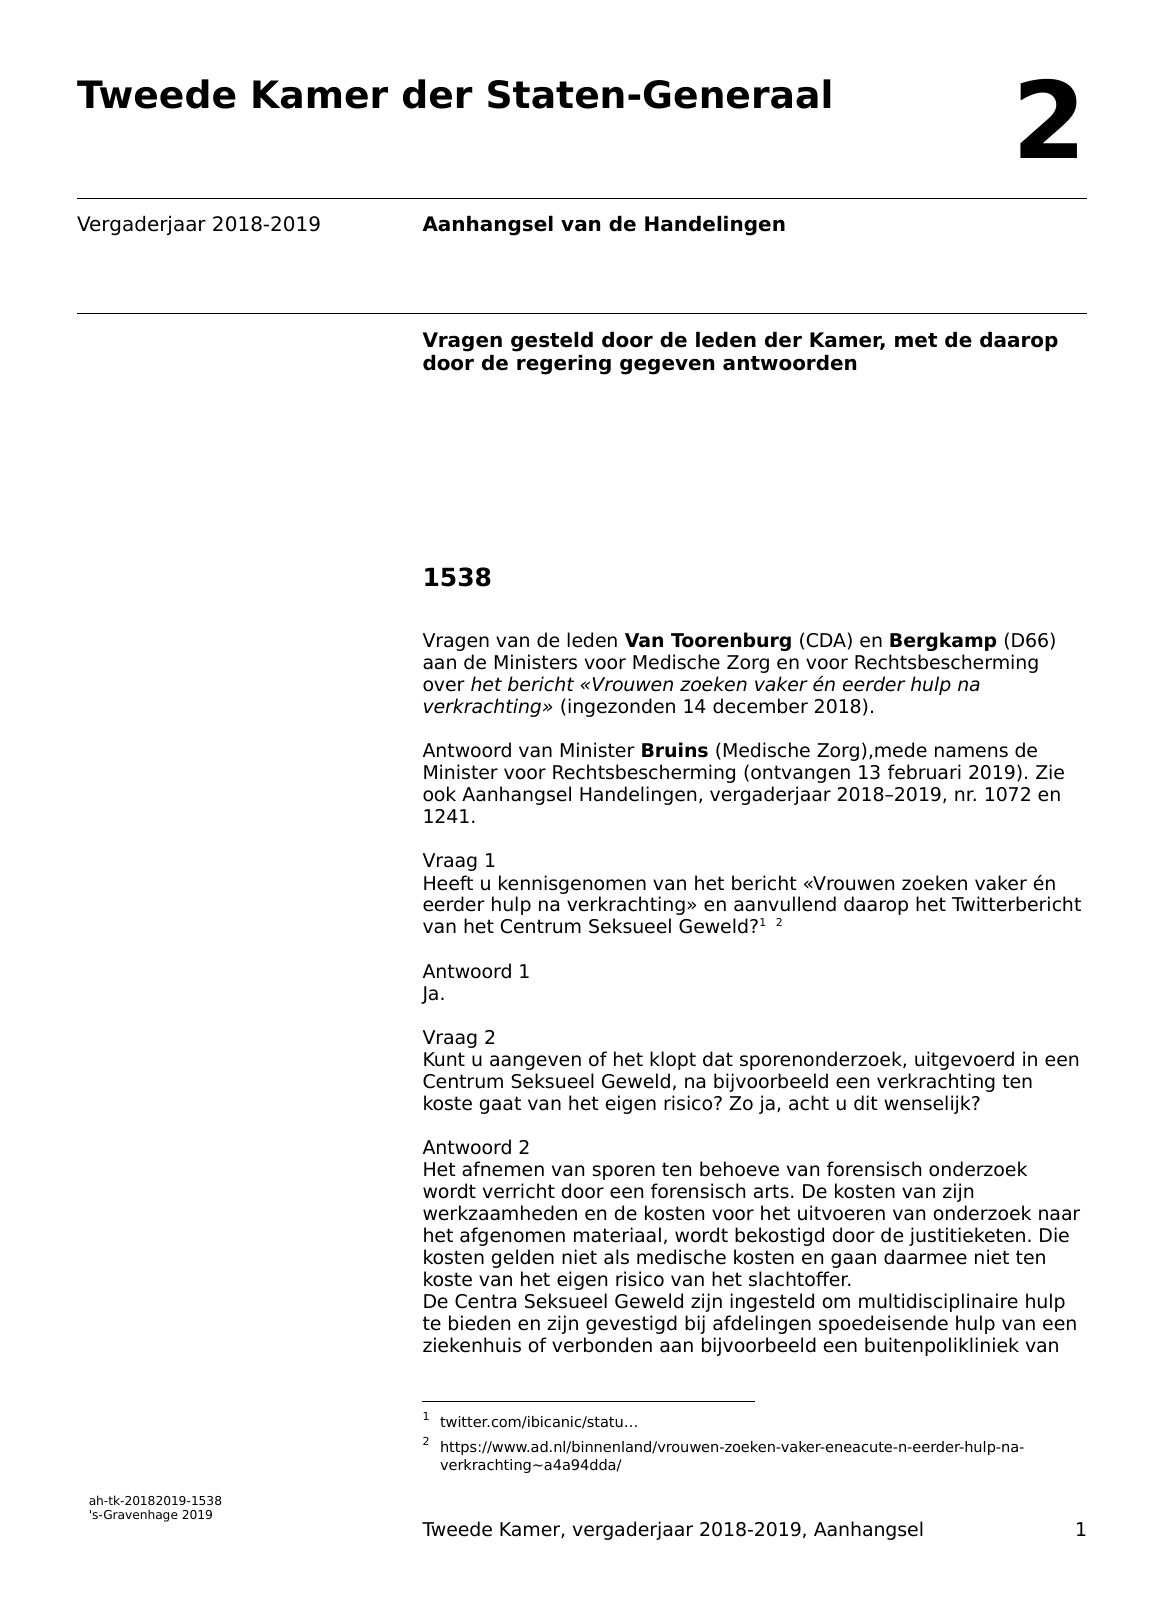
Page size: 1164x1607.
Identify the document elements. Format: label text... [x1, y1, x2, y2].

text Vragen van de leden Van Toorenburg (CDA) en Bergkamp (D66) aan de Ministers voor Medische Zorg en voor Rechtsbescherming over het bericht «Vrouwen zoeken vaker én eerder hulp na verkrachting» (ingezonden 14 december 2018). [422, 630, 1087, 718]
text twitter.com/ibicanic/statu… [422, 1410, 1087, 1432]
table_cell [77, 314, 422, 375]
text Antwoord van Minister Bruins (Medische Zorg),mede namens de Minister voor Rechtsbescherming (ontvangen 13 februari 2019). Zie ook Aanhangsel Handelingen, vergaderjaar 2018–2019, nr. 1072 en 1241. [422, 740, 1087, 828]
text https://www.ad.nl/binnenland/vrouwen-zoeken-vaker-eneacute-n-eerder-hulp-na-verkrachting~a4a94dda/ [422, 1435, 1087, 1474]
text Antwoord 2 [422, 1137, 1087, 1159]
text Vraag 2 [422, 1027, 1087, 1049]
text Vraag 1 [422, 850, 1087, 872]
text Heeft u kennisgenomen van het bericht «Vrouwen zoeken vaker én eerder hulp na verkrachting» en aanvullend daarop het Twitterbericht van het Centrum Seksueel Geweld? [422, 872, 1087, 938]
text Het afnemen van sporen ten behoeve van forensisch onderzoek wordt verricht door een forensisch arts. De kosten van zijn werkzaamheden en de kosten voor het uitvoeren van onderzoek naar het afgenomen materiaal, wordt bekostigd door de justitieketen. Die kosten gelden niet als medische kosten en gaan daarmee niet ten koste van het eigen risico van het slachtoffer. [422, 1159, 1087, 1291]
text ah-tk-20182019-1538 [88, 1494, 323, 1508]
text Kunt u aangeven of het klopt dat sporenonderzoek, uitgevoerd in een Centrum Seksueel Geweld, na bijvoorbeeld een verkrachting ten koste gaat van het eigen risico? Zo ja, acht u dit wenselijk? [422, 1049, 1087, 1114]
text Ja. [422, 982, 1087, 1004]
text 's-Gravenhage 2019 [88, 1508, 323, 1522]
text 1538 [422, 563, 1087, 592]
table_header 2 [886, 59, 1087, 198]
table_cell Vergaderjaar 2018-2019 [77, 199, 422, 313]
table_header Tweede Kamer der Staten-Generaal [77, 59, 886, 198]
table_cell Aanhangsel van de Handelingen [422, 199, 1087, 313]
table_cell Vragen gesteld door de leden der Kamer, met de daarop door de regering gegeven antwoorden [422, 314, 1087, 375]
text De Centra Seksueel Geweld zijn ingesteld om multidisciplinaire hulp te bieden en zijn gevestigd bij afdelingen spoedeisende hulp van een ziekenhuis of verbonden aan bijvoorbeeld een buitenpolikliniek van [422, 1291, 1087, 1357]
text Antwoord 1 [422, 961, 1087, 982]
